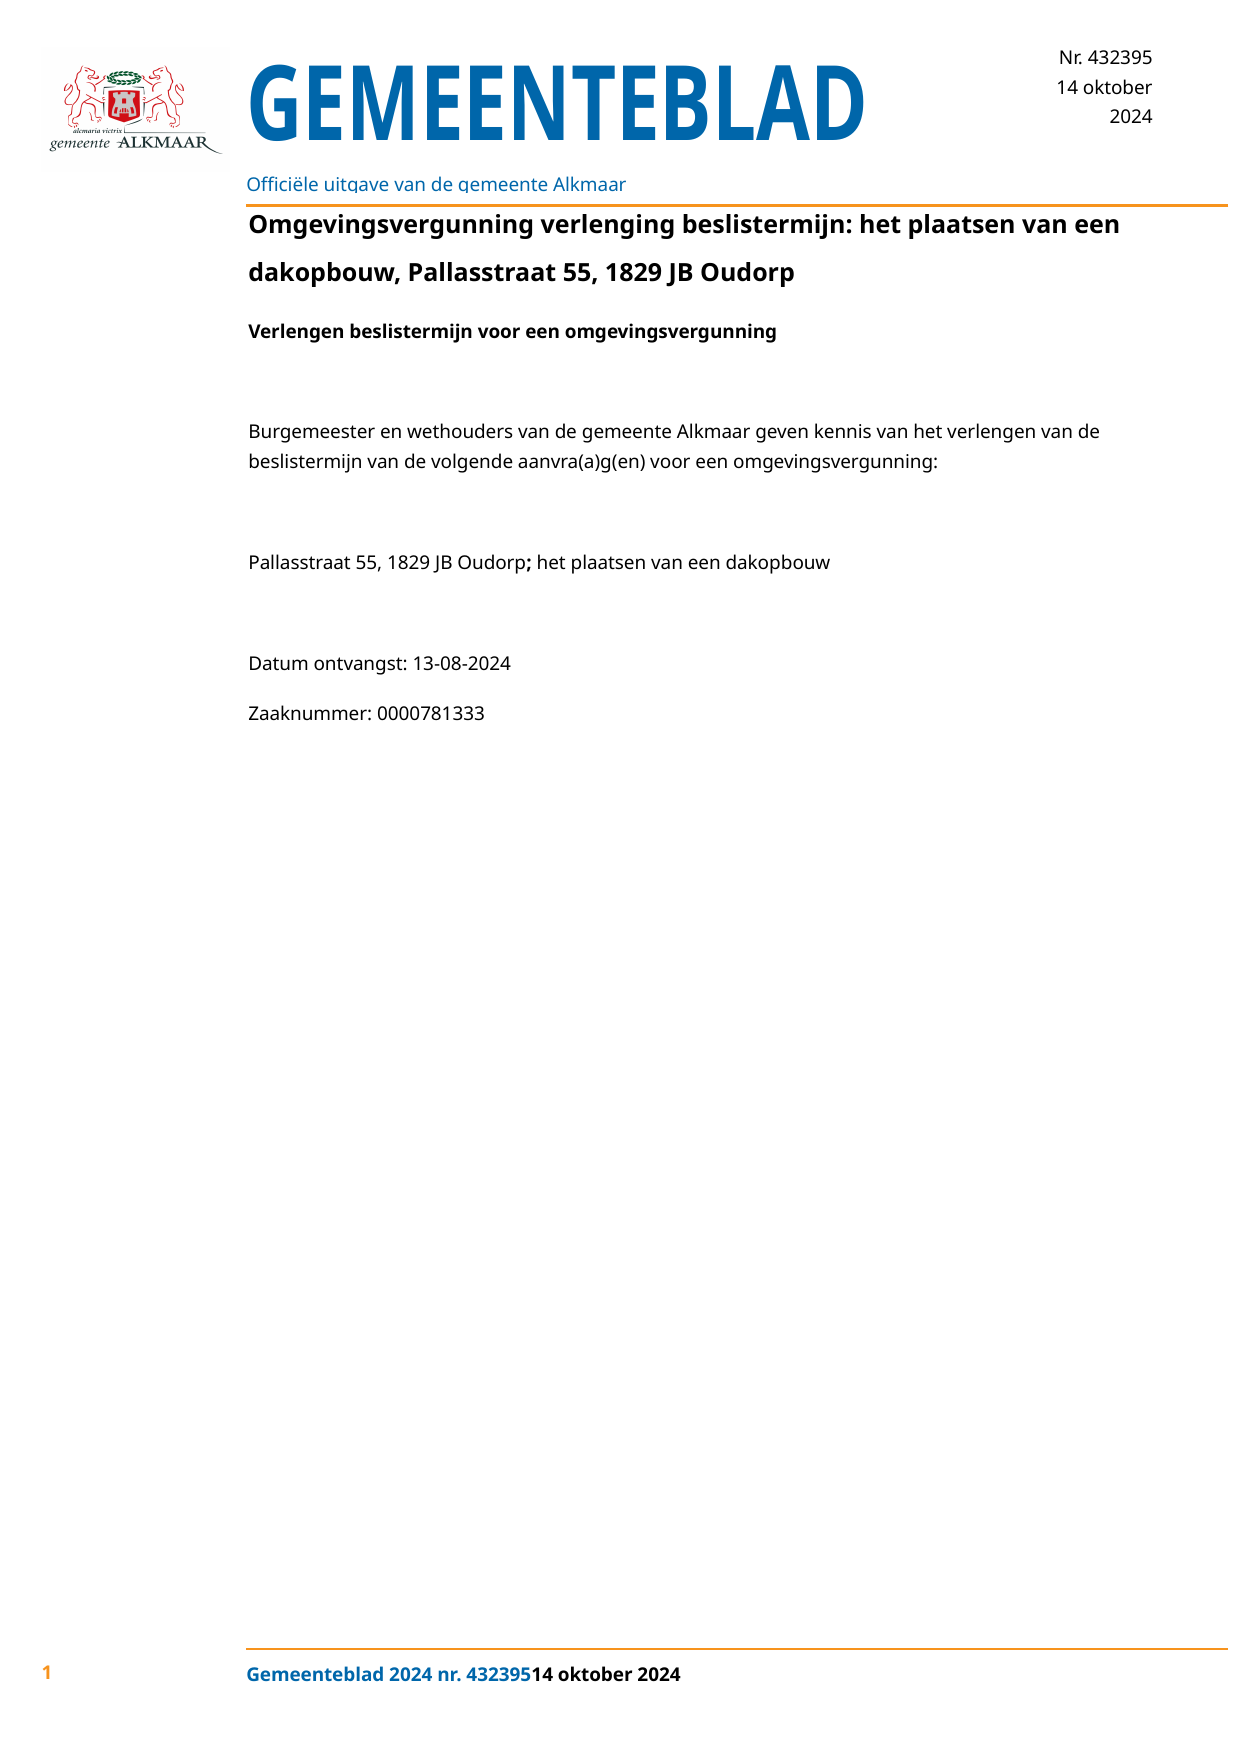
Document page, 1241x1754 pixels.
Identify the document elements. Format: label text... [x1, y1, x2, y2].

text Verlengen beslistermijn voor een omgevingsvergunning [248, 318, 1152, 344]
text Datum ontvangst: 13-08-2024 [248, 650, 1152, 676]
picture [41, 47, 231, 172]
text Zaaknummer: 0000781333 [248, 700, 1152, 726]
text Pallasstraat 55, 1829 JB Oudorp; het plaatsen van een dakopbouw [248, 549, 1152, 575]
text Omgevingsvergunning verlenging beslistermijn: het plaatsen van een dakopbouw, Pallasstraat 55, 1829 JB Oudorp [248, 207, 1152, 288]
text Burgemeester en wethouders van de gemeente Alkmaar geven kennis van het verlengen van de beslistermijn van de volgende aanvra(a)g(en) voor een omgevingsvergunning: [248, 419, 1152, 474]
